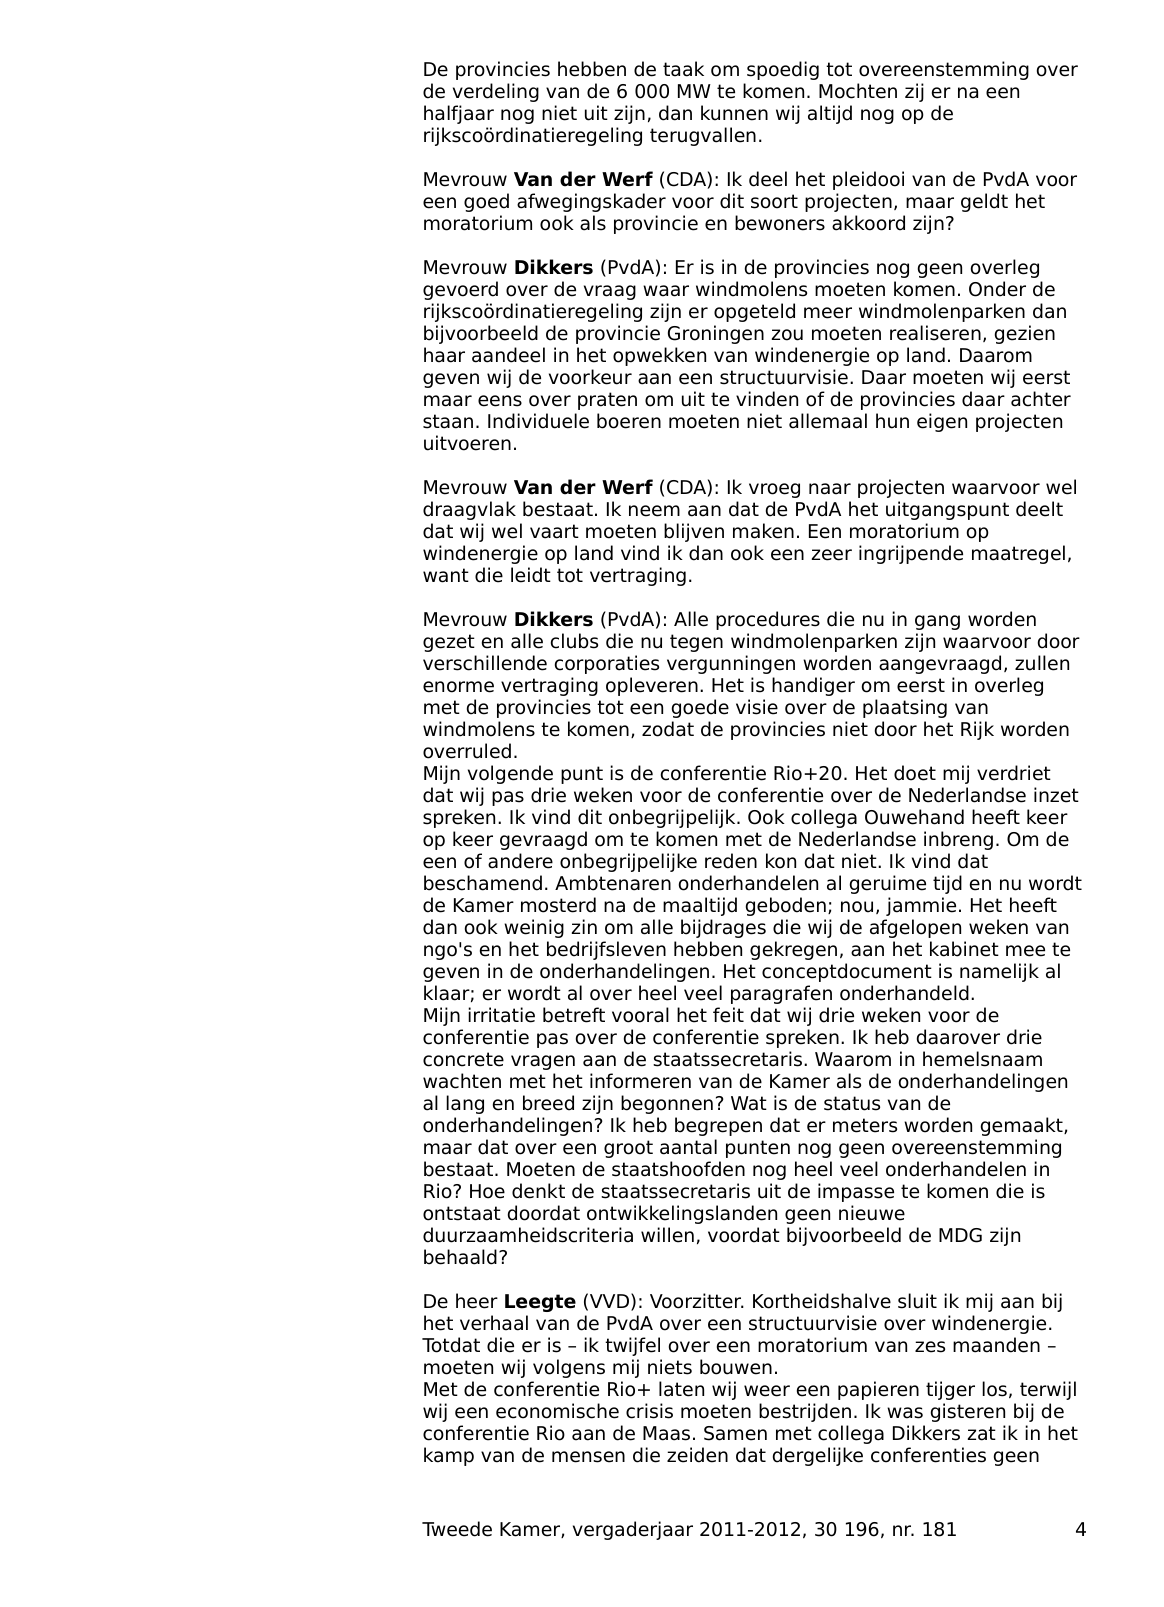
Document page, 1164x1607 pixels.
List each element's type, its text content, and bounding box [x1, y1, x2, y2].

text Mevrouw Dikkers (PvdA): Er is in de provincies nog geen overleg gevoerd over de vraag waar windmolens moeten komen. Onder de rijkscoördinatieregeling zijn er opgeteld meer windmolenparken dan bijvoorbeeld de provincie Groningen zou moeten realiseren, gezien haar aandeel in het opwekken van windenergie op land. Daarom geven wij de voorkeur aan een structuurvisie. Daar moeten wij eerst maar eens over praten om uit te vinden of de provincies daar achter staan. Individuele boeren moeten niet allemaal hun eigen projecten uitvoeren. [422, 257, 1087, 455]
text Mevrouw Dikkers (PvdA): Alle procedures die nu in gang worden gezet en alle clubs die nu tegen windmolenparken zijn waarvoor door verschillende corporaties vergunningen worden aangevraagd, zullen enorme vertraging opleveren. Het is handiger om eerst in overleg met de provincies tot een goede visie over de plaatsing van windmolens te komen, zodat de provincies niet door het Rijk worden overruled. [422, 609, 1087, 763]
text De heer Leegte (VVD): Voorzitter. Kortheidshalve sluit ik mij aan bij het verhaal van de PvdA over een structuurvisie over windenergie. Totdat die er is – ik twijfel over een moratorium van zes maanden – moeten wij volgens mij niets bouwen. [422, 1291, 1087, 1379]
text Mevrouw Van der Werf (CDA): Ik deel het pleidooi van de PvdA voor een goed afwegingskader voor dit soort projecten, maar geldt het moratorium ook als provincie en bewoners akkoord zijn? [422, 169, 1087, 235]
text Met de conferentie Rio+ laten wij weer een papieren tijger los, terwijl wij een economische crisis moeten bestrijden. Ik was gisteren bij de conferentie Rio aan de Maas. Samen met collega Dikkers zat ik in het kamp van de mensen die zeiden dat dergelijke conferenties geen [422, 1379, 1087, 1467]
text Mevrouw Van der Werf (CDA): Ik vroeg naar projecten waarvoor wel draagvlak bestaat. Ik neem aan dat de PvdA het uitgangspunt deelt dat wij wel vaart moeten blijven maken. Een moratorium op windenergie op land vind ik dan ook een zeer ingrijpende maatregel, want die leidt tot vertraging. [422, 477, 1087, 587]
text Mijn volgende punt is de conferentie Rio+20. Het doet mij verdriet dat wij pas drie weken voor de conferentie over de Nederlandse inzet spreken. Ik vind dit onbegrijpelijk. Ook collega Ouwehand heeft keer op keer gevraagd om te komen met de Nederlandse inbreng. Om de een of andere onbegrijpelijke reden kon dat niet. Ik vind dat beschamend. Ambtenaren onderhandelen al geruime tijd en nu wordt de Kamer mosterd na de maaltijd geboden; nou, jammie. Het heeft dan ook weinig zin om alle bijdrages die wij de afgelopen weken van ngo's en het bedrijfsleven hebben gekregen, aan het kabinet mee te geven in de onderhandelingen. Het conceptdocument is namelijk al klaar; er wordt al over heel veel paragrafen onderhandeld. [422, 763, 1087, 1005]
text Mijn irritatie betreft vooral het feit dat wij drie weken voor de conferentie pas over de conferentie spreken. Ik heb daarover drie concrete vragen aan de staatssecretaris. Waarom in hemelsnaam wachten met het informeren van de Kamer als de onderhandelingen al lang en breed zijn begonnen? Wat is de status van de onderhandelingen? Ik heb begrepen dat er meters worden gemaakt, maar dat over een groot aantal punten nog geen overeenstemming bestaat. Moeten de staatshoofden nog heel veel onderhandelen in Rio? Hoe denkt de staatssecretaris uit de impasse te komen die is ontstaat doordat ontwikkelingslanden geen nieuwe duurzaamheidscriteria willen, voordat bijvoorbeeld de MDG zijn behaald? [422, 1005, 1087, 1269]
text De provincies hebben de taak om spoedig tot overeenstemming over de verdeling van de 6 000 MW te komen. Mochten zij er na een halfjaar nog niet uit zijn, dan kunnen wij altijd nog op de rijkscoördinatieregeling terugvallen. [422, 59, 1087, 147]
